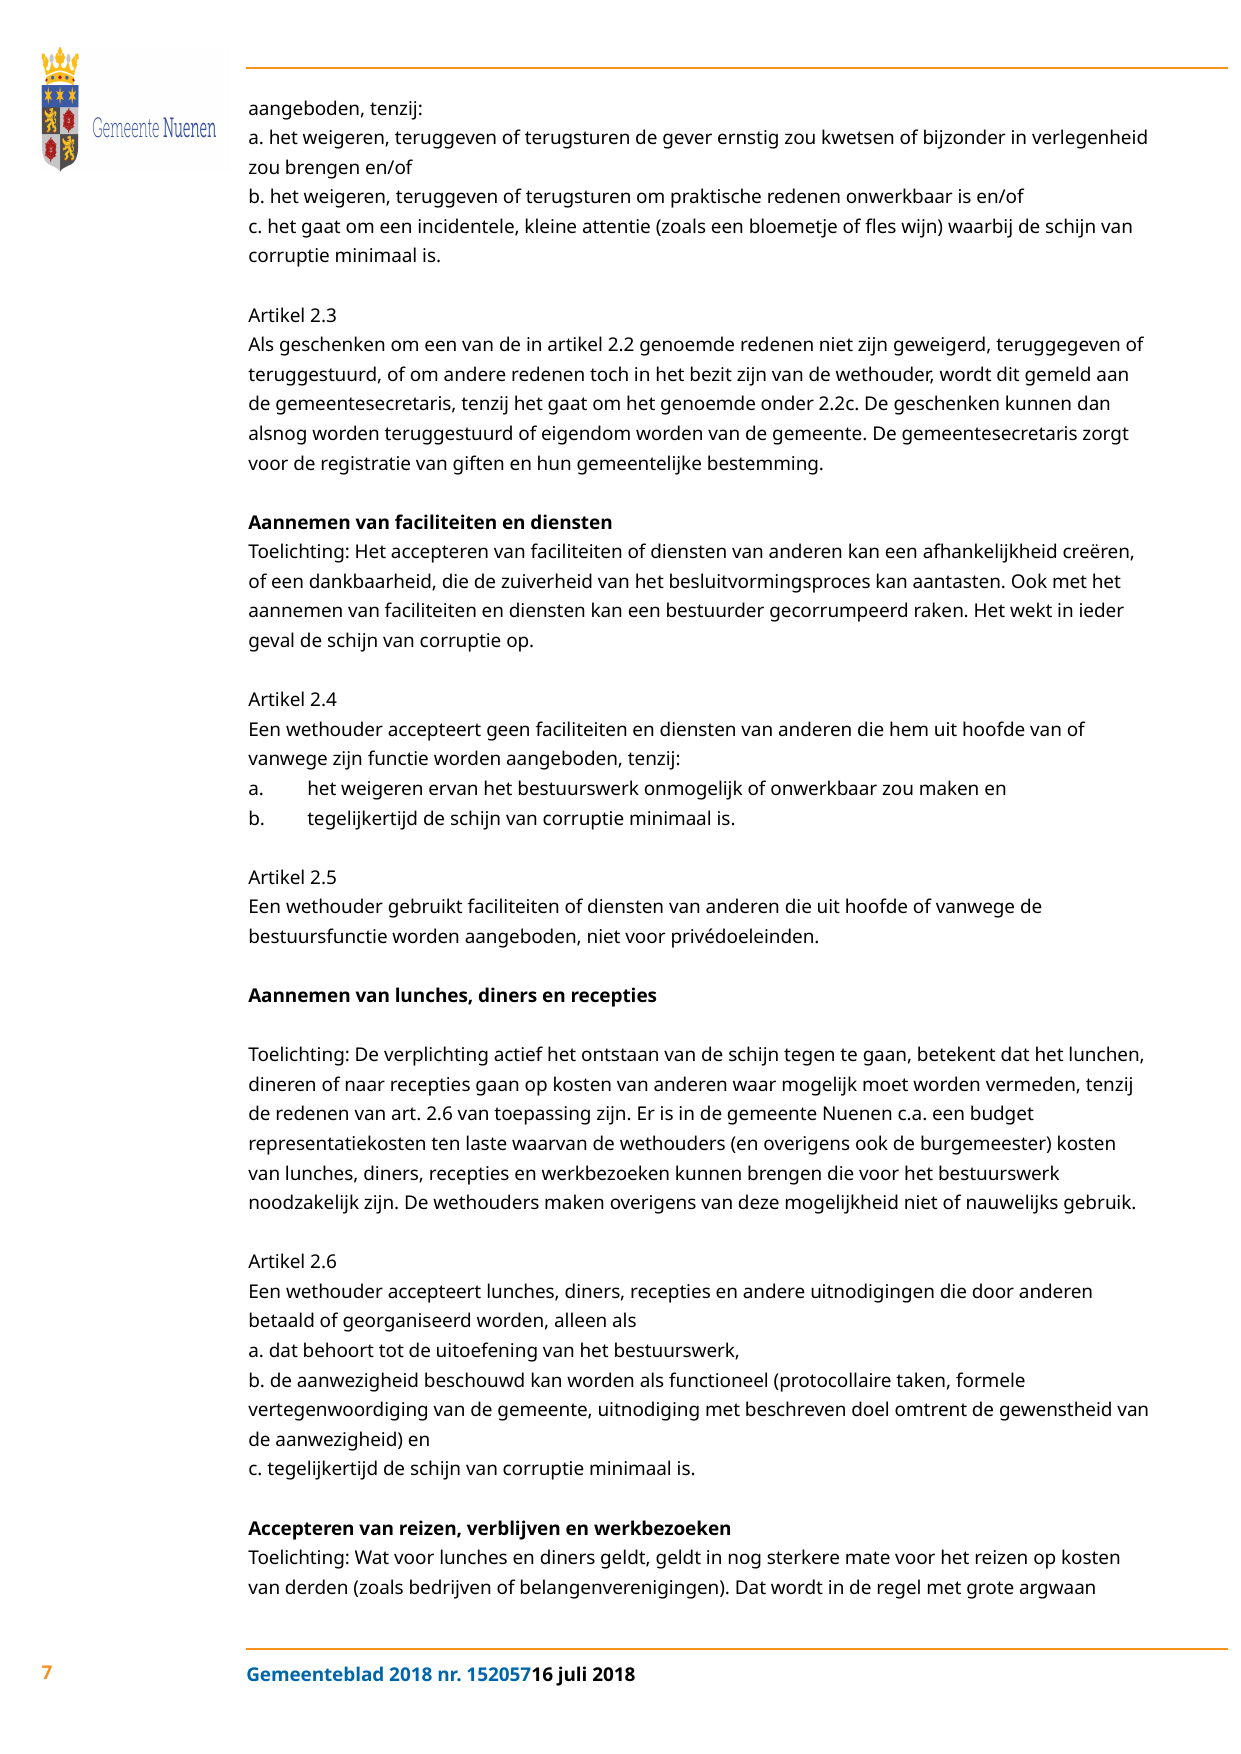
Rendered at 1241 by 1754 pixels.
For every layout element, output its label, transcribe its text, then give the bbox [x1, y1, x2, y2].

text Accepteren van reizen, verblijven en werkbezoeken [248, 1515, 1152, 1541]
text Artikel 2.5 [248, 864, 1152, 890]
text c. tegelijkertijd de schijn van corruptie minimaal is. [248, 1456, 1152, 1481]
text c. het gaat om een incidentele, kleine attentie (zoals een bloemetje of fles wijn) waarbij de schijn van corruptie minimaal is. [248, 213, 1152, 268]
text Aannemen van lunches, diners en recepties [248, 982, 1152, 1008]
text Toelichting: Wat voor lunches en diners geldt, geldt in nog sterkere mate voor het reizen op kosten van derden (zoals bedrijven of belangenverenigingen). Dat wordt in de regel met grote argwaan [248, 1544, 1152, 1600]
list het weigeren ervan het bestuurswerk onmogelijk of onwerkbaar zou maken en [248, 775, 1152, 801]
text Als geschenken om een van de in artikel 2.2 genoemde redenen niet zijn geweigerd, teruggegeven of teruggestuurd, of om andere redenen toch in het bezit zijn van de wethouder, wordt dit gemeld aan de gemeentesecretaris, tenzij het gaat om het genoemde onder 2.2c. De geschenken kunnen dan alsnog worden teruggestuurd of eigendom worden van de gemeente. De gemeentesecretaris zorgt voor de registratie van giften en hun gemeentelijke bestemming. [248, 331, 1152, 476]
text aangeboden, tenzij: [248, 95, 1152, 121]
text Artikel 2.4 [248, 686, 1152, 712]
text a. het weigeren, teruggeven of terugsturen de gever ernstig zou kwetsen of bijzonder in verlegenheid zou brengen en/of [248, 124, 1152, 180]
text Aannemen van faciliteiten en diensten [248, 509, 1152, 535]
text Een wethouder gebruikt faciliteiten of diensten van anderen die uit hoofde of vanwege de bestuursfunctie worden aangeboden, niet voor privédoeleinden. [248, 893, 1152, 949]
text Artikel 2.6 [248, 1248, 1152, 1274]
text Toelichting: De verplichting actief het ontstaan van de schijn tegen te gaan, betekent dat het lunchen, dineren of naar recepties gaan op kosten van anderen waar mogelijk moet worden vermeden, tenzij de redenen van art. 2.6 van toepassing zijn. Er is in de gemeente Nuenen c.a. een budget representatiekosten ten laste waarvan de wethouders (en overigens ook de burgemeester) kosten van lunches, diners, recepties en werkbezoeken kunnen brengen die voor het bestuurswerk noodzakelijk zijn. De wethouders maken overigens van deze mogelijkheid niet of nauwelijks gebruik. [248, 1041, 1152, 1215]
text Een wethouder accepteert geen faciliteiten en diensten van anderen die hem uit hoofde van of vanwege zijn functie worden aangeboden, tenzij: [248, 716, 1152, 771]
text b. het weigeren, teruggeven of terugsturen om praktische redenen onwerkbaar is en/of [248, 183, 1152, 209]
text a. dat behoort tot de uitoefening van het bestuurswerk, [248, 1337, 1152, 1363]
list tegelijkertijd de schijn van corruptie minimaal is. [248, 805, 1152, 831]
text Artikel 2.3 [248, 302, 1152, 328]
text Toelichting: Het accepteren van faciliteiten of diensten van anderen kan een afhankelijkheid creëren, of een dankbaarheid, die de zuiverheid van het besluitvormingsproces kan aantasten. Ook met het aannemen van faciliteiten en diensten kan een bestuurder gecorrumpeerd raken. Het wekt in ieder geval de schijn van corruptie op. [248, 538, 1152, 653]
picture [41, 47, 231, 172]
text b. de aanwezigheid beschouwd kan worden als functioneel (protocollaire taken, formele vertegenwoordiging van de gemeente, uitnodiging met beschreven doel omtrent de gewenstheid van de aanwezigheid) en [248, 1367, 1152, 1452]
text Een wethouder accepteert lunches, diners, recepties en andere uitnodigingen die door anderen betaald of georganiseerd worden, alleen als [248, 1278, 1152, 1333]
